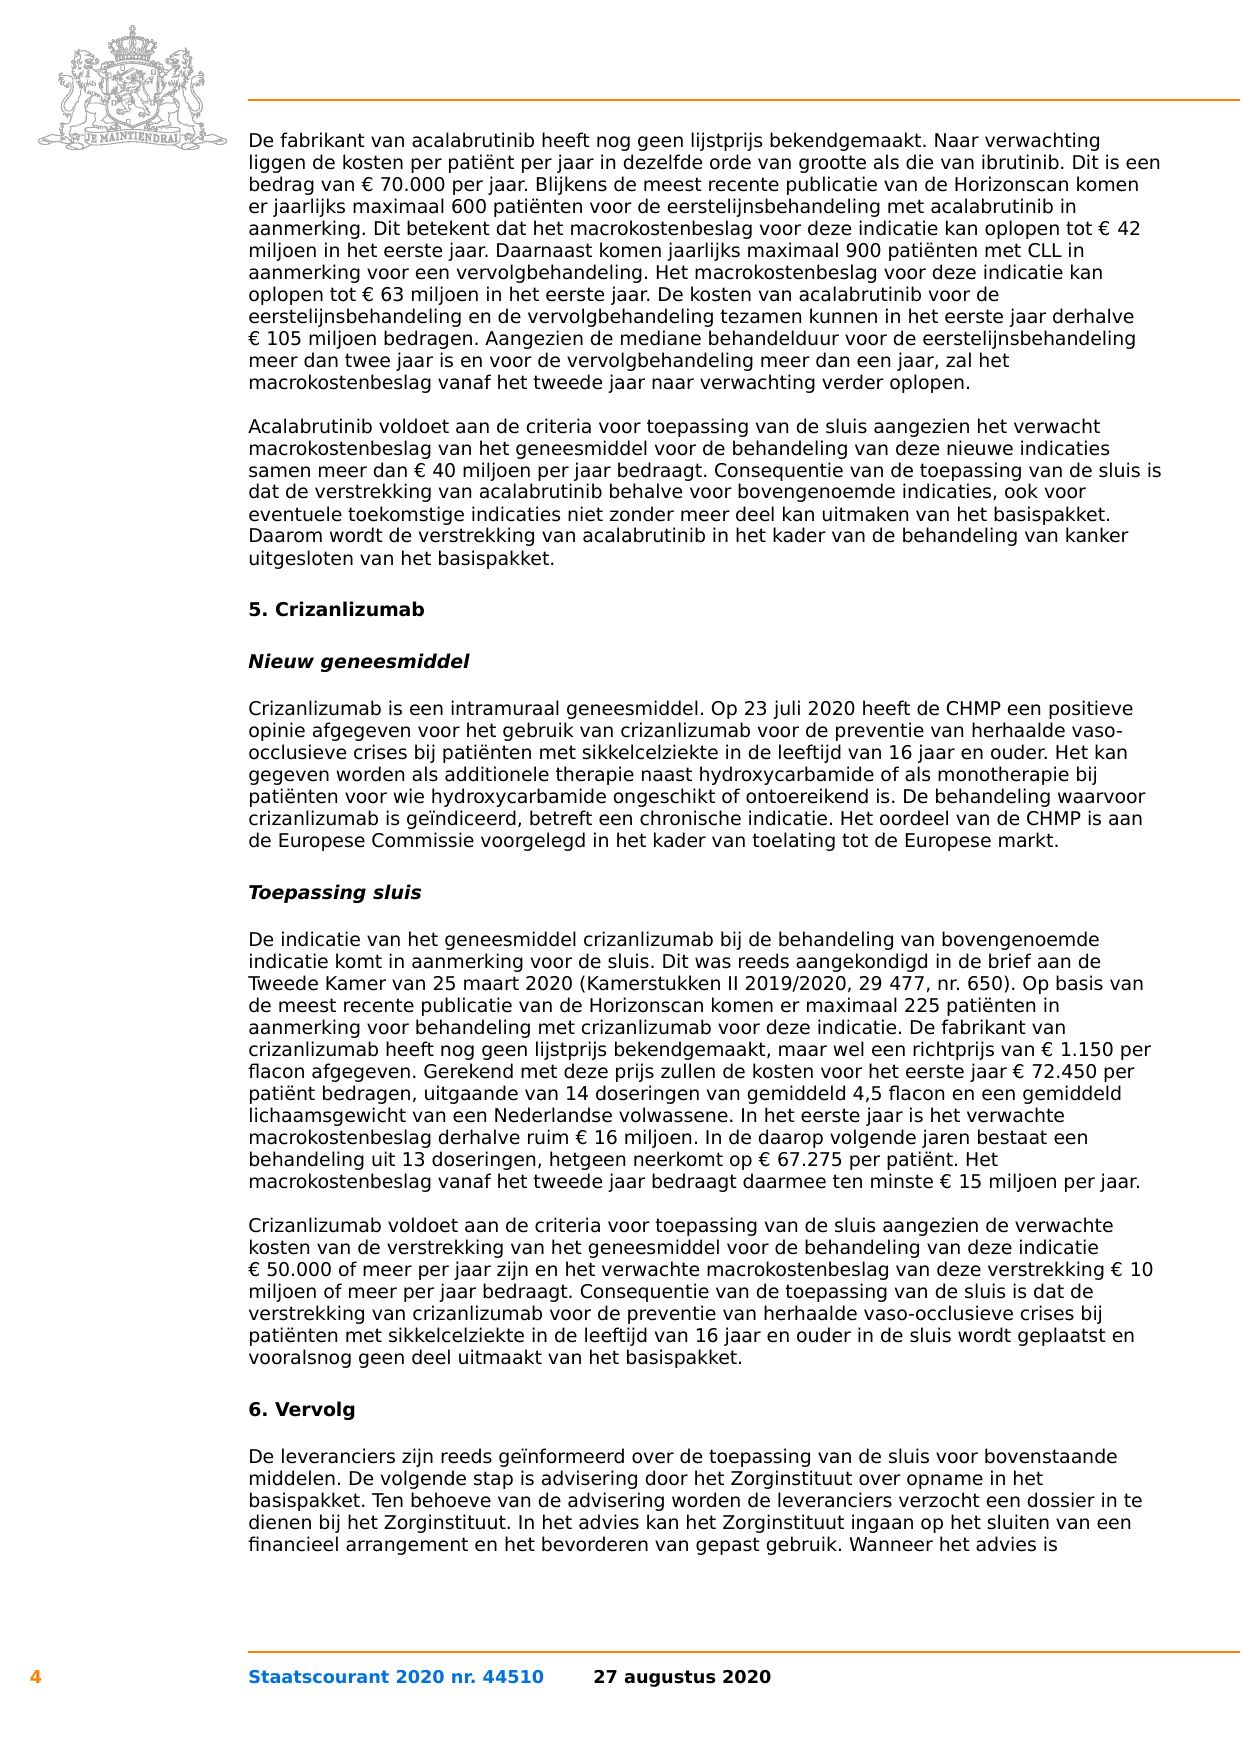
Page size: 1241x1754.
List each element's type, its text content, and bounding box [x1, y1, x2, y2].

subtitle Toepassing sluis [248, 882, 1163, 904]
text De leveranciers zijn reeds geïnformeerd over de toepassing van de sluis voor bovenstaande middelen. De volgende stap is advisering door het Zorginstituut over opname in het basispakket. Ten behoeve van de advisering worden de leveranciers verzocht een dossier in te dienen bij het Zorginstituut. In het advies kan het Zorginstituut ingaan op het sluiten van een financieel arrangement en het bevorderen van gepast gebruik. Wanneer het advies is [248, 1446, 1163, 1556]
text De indicatie van het geneesmiddel crizanlizumab bij de behandeling van bovengenoemde indicatie komt in aanmerking voor de sluis. Dit was reeds aangekondigd in de brief aan de Tweede Kamer van 25 maart 2020 (Kamerstukken II 2019/2020, 29 477, nr. 650). Op basis van de meest recente publicatie van de Horizonscan komen er maximaal 225 patiënten in aanmerking voor behandeling met crizanlizumab voor deze indicatie. De fabrikant van crizanlizumab heeft nog geen lijstprijs bekendgemaakt, maar wel een richtprijs van € 1.150 per flacon afgegeven. Gerekend met deze prijs zullen de kosten voor het eerste jaar € 72.450 per patiënt bedragen, uitgaande van 14 doseringen van gemiddeld 4,5 flacon en een gemiddeld lichaamsgewicht van een Nederlandse volwassene. In het eerste jaar is het verwachte macrokostenbeslag derhalve ruim € 16 miljoen. In de daarop volgende jaren bestaat een behandeling uit 13 doseringen, hetgeen neerkomt op € 67.275 per patiënt. Het macrokostenbeslag vanaf het tweede jaar bedraagt daarmee ten minste € 15 miljoen per jaar. [248, 929, 1163, 1193]
picture [38, 25, 227, 150]
text Crizanlizumab voldoet aan de criteria voor toepassing van de sluis aangezien de verwachte kosten van de verstrekking van het geneesmiddel voor de behandeling van deze indicatie € 50.000 of meer per jaar zijn en het verwachte macrokostenbeslag van deze verstrekking € 10 miljoen of meer per jaar bedraagt. Consequentie van de toepassing van de sluis is dat de verstrekking van crizanlizumab voor de preventie van herhaalde vaso-occlusieve crises bij patiënten met sikkelcelziekte in de leeftijd van 16 jaar en ouder in de sluis wordt geplaatst en vooralsnog geen deel uitmaakt van het basispakket. [248, 1215, 1163, 1369]
subtitle 5. Crizanlizumab [248, 599, 1163, 621]
subtitle Nieuw geneesmiddel [248, 651, 1163, 673]
subtitle 6. Vervolg [248, 1399, 1163, 1421]
text Acalabrutinib voldoet aan de criteria voor toepassing van de sluis aangezien het verwacht macrokostenbeslag van het geneesmiddel voor de behandeling van deze nieuwe indicaties samen meer dan € 40 miljoen per jaar bedraagt. Consequentie van de toepassing van de sluis is dat de verstrekking van acalabrutinib behalve voor bovengenoemde indicaties, ook voor eventuele toekomstige indicaties niet zonder meer deel kan uitmaken van het basispakket. Daarom wordt de verstrekking van acalabrutinib in het kader van de behandeling van kanker uitgesloten van het basispakket. [248, 416, 1163, 569]
text Crizanlizumab is een intramuraal geneesmiddel. Op 23 juli 2020 heeft de CHMP een positieve opinie afgegeven voor het gebruik van crizanlizumab voor de preventie van herhaalde vaso-occlusieve crises bij patiënten met sikkelcelziekte in de leeftijd van 16 jaar en ouder. Het kan gegeven worden als additionele therapie naast hydroxycarbamide of als monotherapie bij patiënten voor wie hydroxycarbamide ongeschikt of ontoereikend is. De behandeling waarvoor crizanlizumab is geïndiceerd, betreft een chronische indicatie. Het oordeel van de CHMP is aan de Europese Commissie voorgelegd in het kader van toelating tot de Europese markt. [248, 698, 1163, 852]
text De fabrikant van acalabrutinib heeft nog geen lijstprijs bekendgemaakt. Naar verwachting liggen de kosten per patiënt per jaar in dezelfde orde van grootte als die van ibrutinib. Dit is een bedrag van € 70.000 per jaar. Blijkens de meest recente publicatie van de Horizonscan komen er jaarlijks maximaal 600 patiënten voor de eerstelijnsbehandeling met acalabrutinib in aanmerking. Dit betekent dat het macrokostenbeslag voor deze indicatie kan oplopen tot € 42 miljoen in het eerste jaar. Daarnaast komen jaarlijks maximaal 900 patiënten met CLL in aanmerking voor een vervolgbehandeling. Het macrokostenbeslag voor deze indicatie kan oplopen tot € 63 miljoen in het eerste jaar. De kosten van acalabrutinib voor de eerstelijnsbehandeling en de vervolgbehandeling tezamen kunnen in het eerste jaar derhalve € 105 miljoen bedragen. Aangezien de mediane behandelduur voor de eerstelijnsbehandeling meer dan twee jaar is en voor de vervolgbehandeling meer dan een jaar, zal het macrokostenbeslag vanaf het tweede jaar naar verwachting verder oplopen. [248, 130, 1163, 394]
